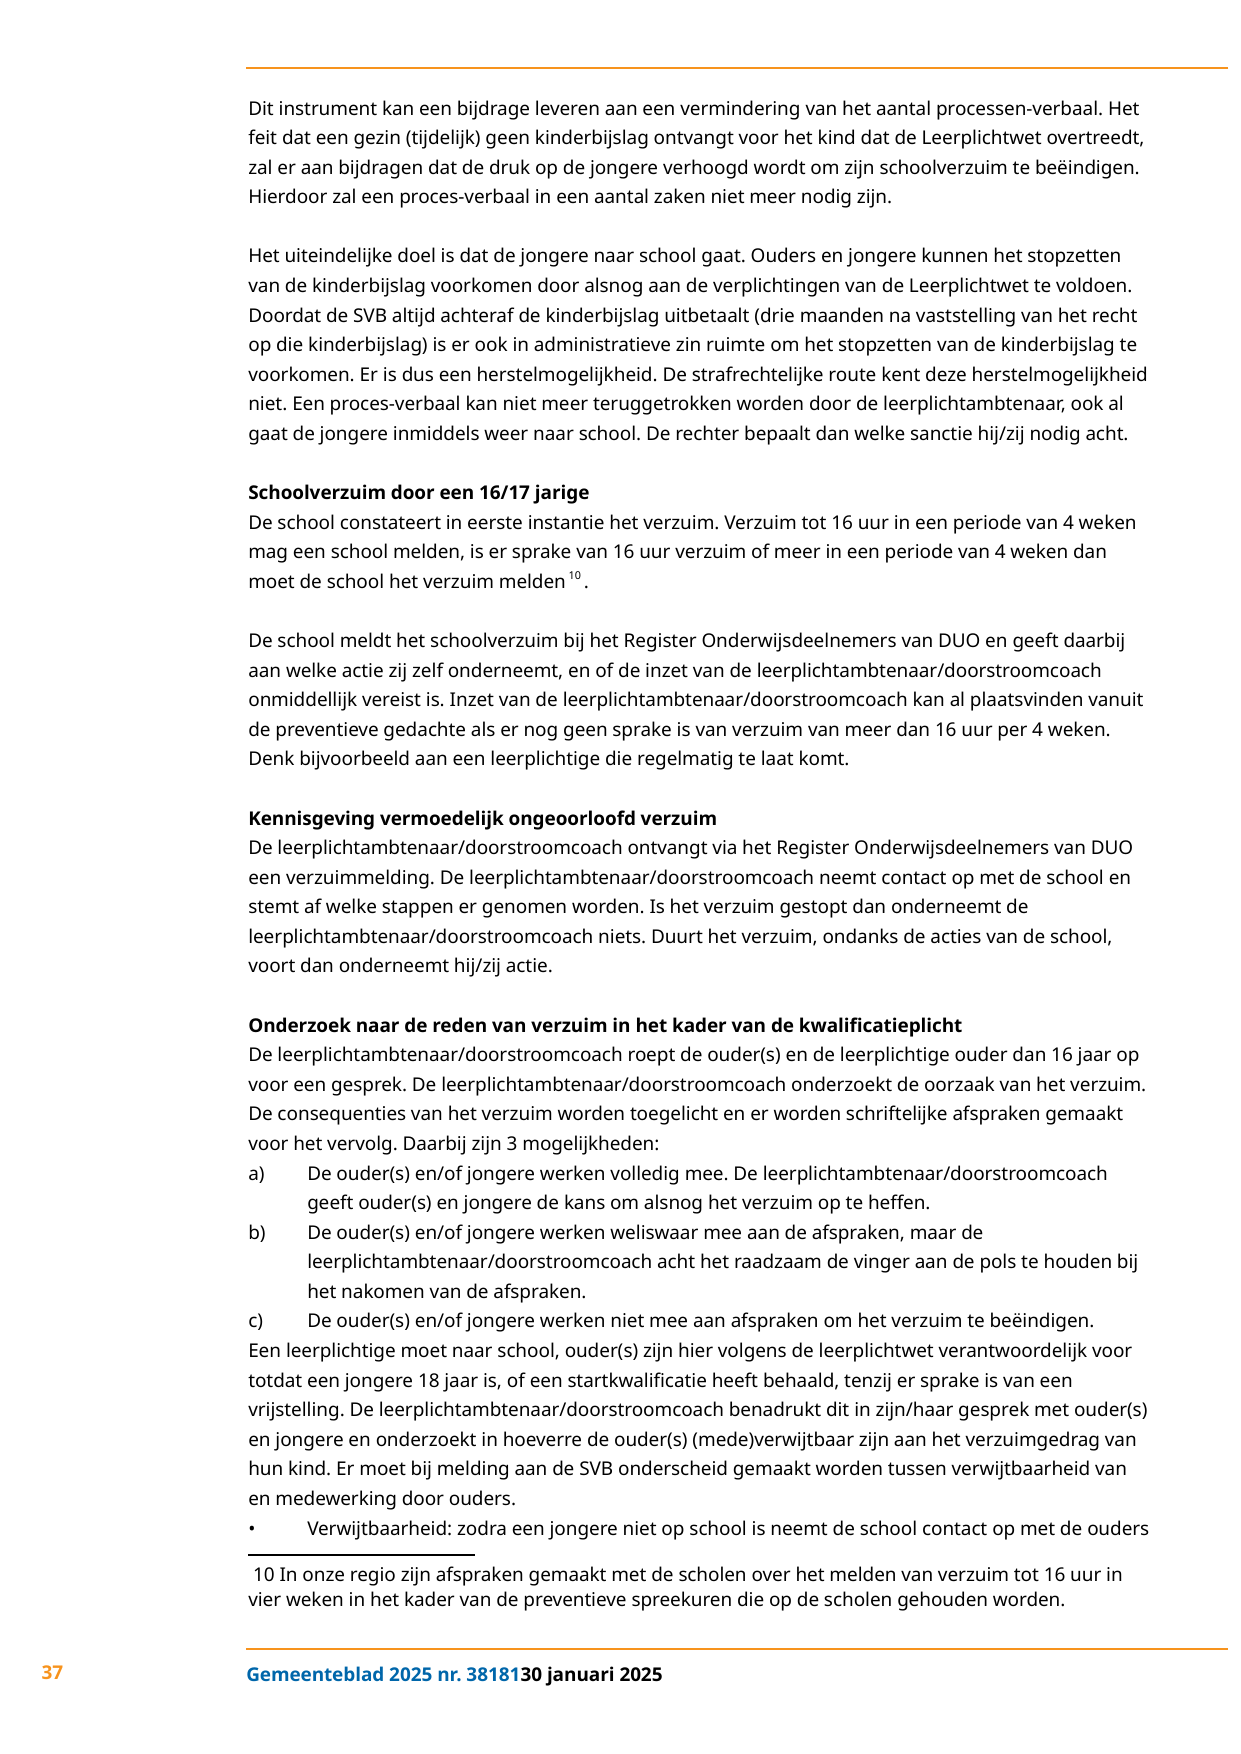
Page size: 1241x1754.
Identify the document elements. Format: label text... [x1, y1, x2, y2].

text In onze regio zijn afspraken gemaakt met de scholen over het melden van verzuim tot 16 uur in vier weken in het kader van de preventieve spreekuren die op de scholen gehouden worden. [248, 1561, 1152, 1612]
text De school meldt het schoolverzuim bij het Register Onderwijsdeelnemers van DUO en geeft daarbij aan welke actie zij zelf onderneemt, en of de inzet van de leerplichtambtenaar/doorstroomcoach onmiddellijk vereist is. Inzet van de leerplichtambtenaar/doorstroomcoach kan al plaatsvinden vanuit de preventieve gedachte als er nog geen sprake is van verzuim van meer dan 16 uur per 4 weken. Denk bijvoorbeeld aan een leerplichtige die regelmatig te laat komt. [248, 627, 1152, 771]
text Het uiteindelijke doel is dat de jongere naar school gaat. Ouders en jongere kunnen het stopzetten van de kinderbijslag voorkomen door alsnog aan de verplichtingen van de Leerplichtwet te voldoen. Doordat de SVB altijd achteraf de kinderbijslag uitbetaalt (drie maanden na vaststelling van het recht op die kinderbijslag) is er ook in administratieve zin ruimte om het stopzetten van de kinderbijslag te voorkomen. Er is dus een herstelmogelijkheid. De strafrechtelijke route kent deze herstelmogelijkheid niet. Een proces-verbaal kan niet meer teruggetrokken worden door de leerplichtambtenaar, ook al gaat de jongere inmiddels weer naar school. De rechter bepaalt dan welke sanctie hij/zij nodig acht. [248, 243, 1152, 446]
list De ouder(s) en/of jongere werken weliswaar mee aan de afspraken, maar de leerplichtambtenaar/doorstroomcoach acht het raadzaam de vinger aan de pols te houden bij het nakomen van de afspraken. [248, 1219, 1152, 1304]
text Dit instrument kan een bijdrage leveren aan een vermindering van het aantal processen-verbaal. Het feit dat een gezin (tijdelijk) geen kinderbijslag ontvangt voor het kind dat de Leerplichtwet overtreedt, zal er aan bijdragen dat de druk op de jongere verhoogd wordt om zijn schoolverzuim te beëindigen. Hierdoor zal een proces-verbaal in een aantal zaken niet meer nodig zijn. [248, 95, 1152, 209]
text De school constateert in eerste instantie het verzuim. Verzuim tot 16 uur in een periode van 4 weken mag een school melden, is er sprake van 16 uur verzuim of meer in een periode van 4 weken dan moet de school het verzuim melden. [248, 509, 1152, 594]
text Een leerplichtige moet naar school, ouder(s) zijn hier volgens de leerplichtwet verantwoordelijk voor totdat een jongere 18 jaar is, of een startkwalificatie heeft behaald, tenzij er sprake is van een vrijstelling. De leerplichtambtenaar/doorstroomcoach benadrukt dit in zijn/haar gesprek met ouder(s) en jongere en onderzoekt in hoeverre de ouder(s) (mede)verwijtbaar zijn aan het verzuimgedrag van hun kind. Er moet bij melding aan de SVB onderscheid gemaakt worden tussen verwijtbaarheid van en medewerking door ouders. [248, 1337, 1152, 1511]
text De leerplichtambtenaar/doorstroomcoach roept de ouder(s) en de leerplichtige ouder dan 16 jaar op voor een gesprek. De leerplichtambtenaar/doorstroomcoach onderzoekt de oorzaak van het verzuim. De consequenties van het verzuim worden toegelicht en er worden schriftelijke afspraken gemaakt voor het vervolg. Daarbij zijn 3 mogelijkheden: [248, 1041, 1152, 1156]
list De ouder(s) en/of jongere werken niet mee aan afspraken om het verzuim te beëindigen. [248, 1308, 1152, 1333]
list De ouder(s) en/of jongere werken volledig mee. De leerplichtambtenaar/doorstroomcoach geeft ouder(s) en jongere de kans om alsnog het verzuim op te heffen. [248, 1160, 1152, 1215]
text Onderzoek naar de reden van verzuim in het kader van de kwalificatieplicht [248, 1012, 1152, 1038]
picture [41, 47, 231, 172]
list Verwijtbaarheid: zodra een jongere niet op school is neemt de school contact op met de ouders [248, 1515, 1152, 1541]
text Schoolverzuim door een 16/17 jarige [248, 479, 1152, 505]
text De leerplichtambtenaar/doorstroomcoach ontvangt via het Register Onderwijsdeelnemers van DUO een verzuimmelding. De leerplichtambtenaar/doorstroomcoach neemt contact op met de school en stemt af welke stappen er genomen worden. Is het verzuim gestopt dan onderneemt de leerplichtambtenaar/doorstroomcoach niets. Duurt het verzuim, ondanks de acties van de school, voort dan onderneemt hij/zij actie. [248, 834, 1152, 978]
text Kennisgeving vermoedelijk ongeoorloofd verzuim [248, 805, 1152, 831]
